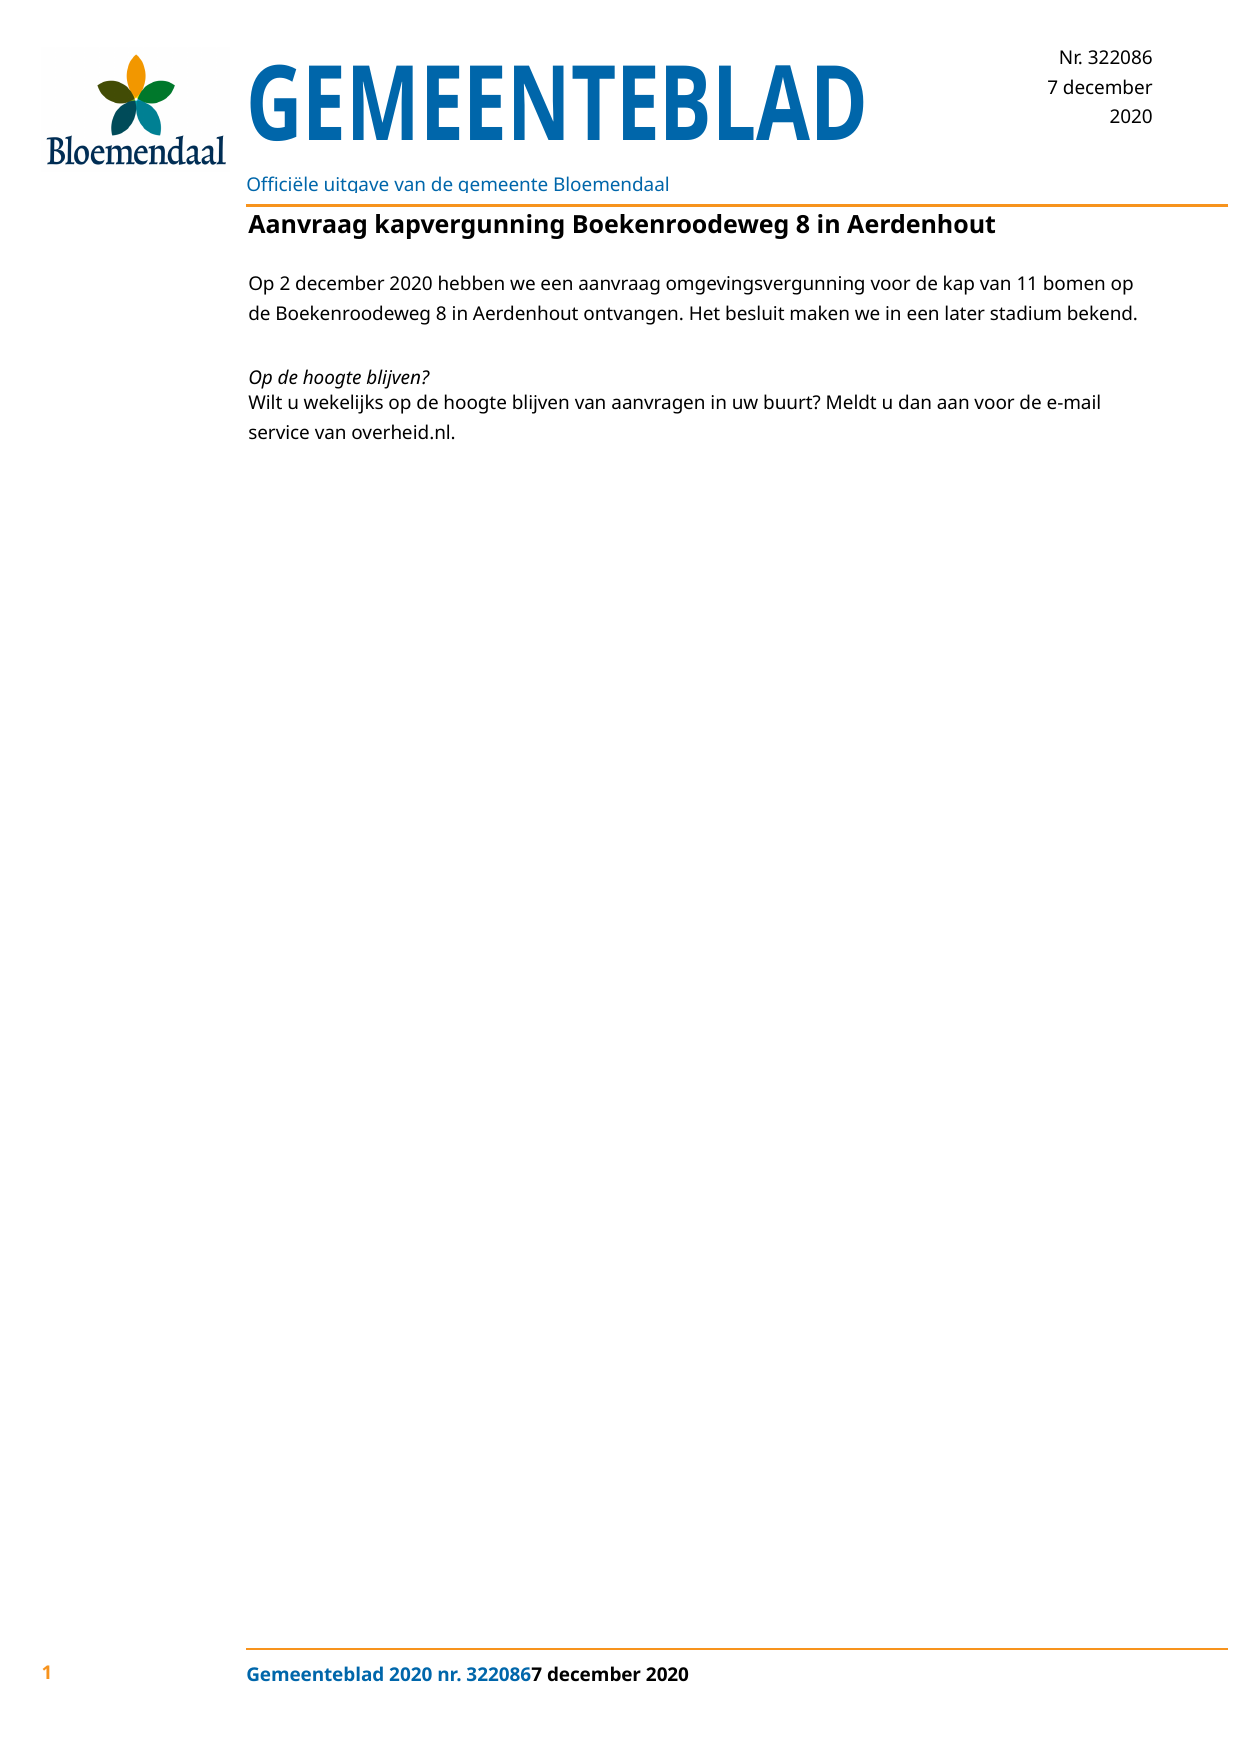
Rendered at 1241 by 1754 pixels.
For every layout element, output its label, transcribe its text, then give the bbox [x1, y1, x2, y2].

picture [41, 47, 231, 172]
text Wilt u wekelijks op de hoogte blijven van aanvragen in uw buurt? Meldt u dan aan voor de e-mail service van overheid.nl. [248, 389, 1152, 445]
text Aanvraag kapvergunning Boekenroodeweg 8 in Aerdenhout [248, 207, 1152, 241]
text Op de hoogte blijven? [248, 364, 1152, 389]
text Op 2 december 2020 hebben we een aanvraag omgevingsvergunning voor de kap van 11 bomen op de Boekenroodeweg 8 in Aerdenhout ontvangen. Het besluit maken we in een later stadium bekend. [248, 270, 1152, 326]
